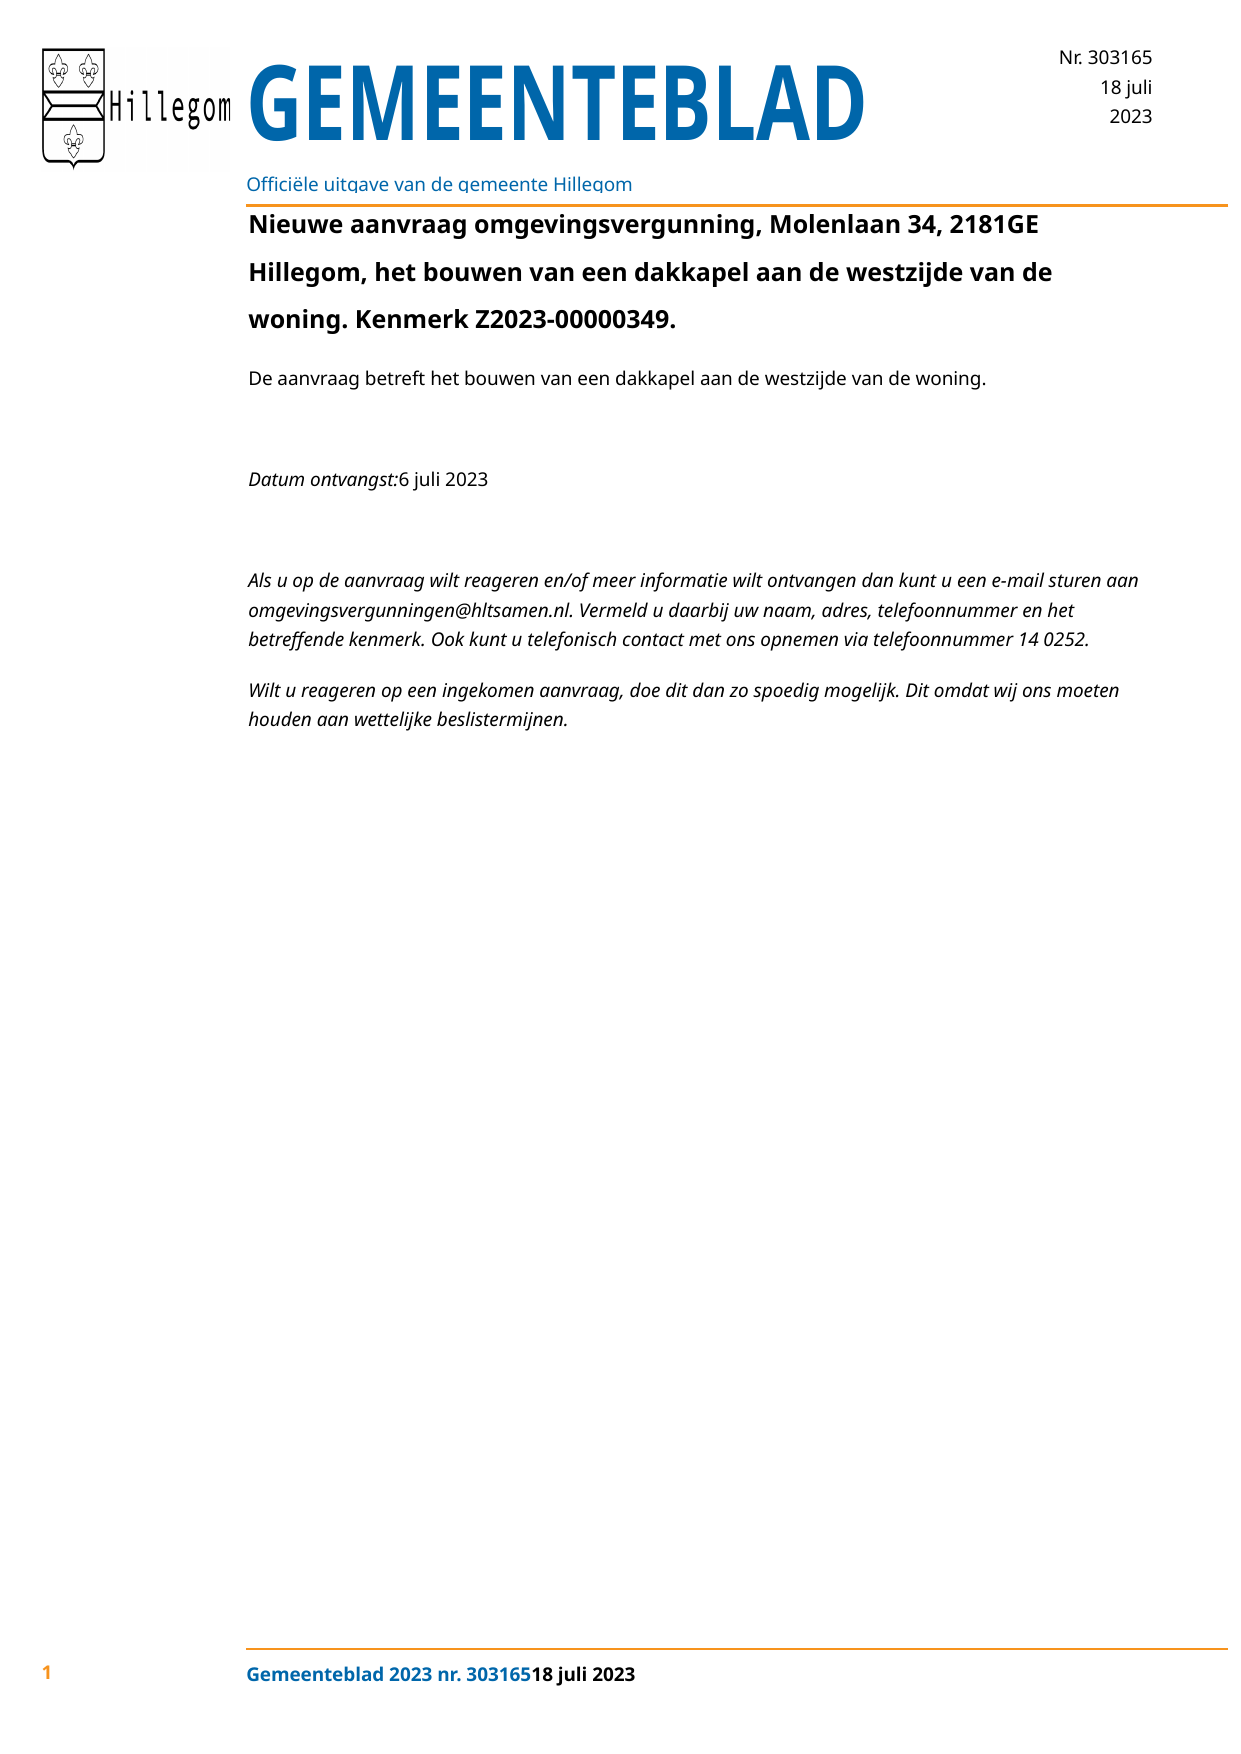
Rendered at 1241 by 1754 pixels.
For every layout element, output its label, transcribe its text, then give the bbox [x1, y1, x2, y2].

text Datum ontvangst:6 juli 2023 [248, 466, 1152, 492]
text De aanvraag betreft het bouwen van een dakkapel aan de westzijde van de woning. [248, 366, 1152, 391]
text Als u op de aanvraag wilt reageren en/of meer informatie wilt ontvangen dan kunt u een e-mail sturen aan omgevingsvergunningen@hltsamen.nl. Vermeld u daarbij uw naam, adres, telefoonnummer en het betreffende kenmerk. Ook kunt u telefonisch contact met ons opnemen via telefoonnummer 14 0252. [248, 567, 1152, 652]
text Wilt u reageren op een ingekomen aanvraag, doe dit dan zo spoedig mogelijk. Dit omdat wij ons moeten houden aan wettelijke beslistermijnen. [248, 677, 1152, 732]
text Nieuwe aanvraag omgevingsvergunning, Molenlaan 34, 2181GE Hillegom, het bouwen van een dakkapel aan de westzijde van de woning. Kenmerk Z2023-00000349. [248, 207, 1152, 336]
picture [41, 47, 231, 172]
